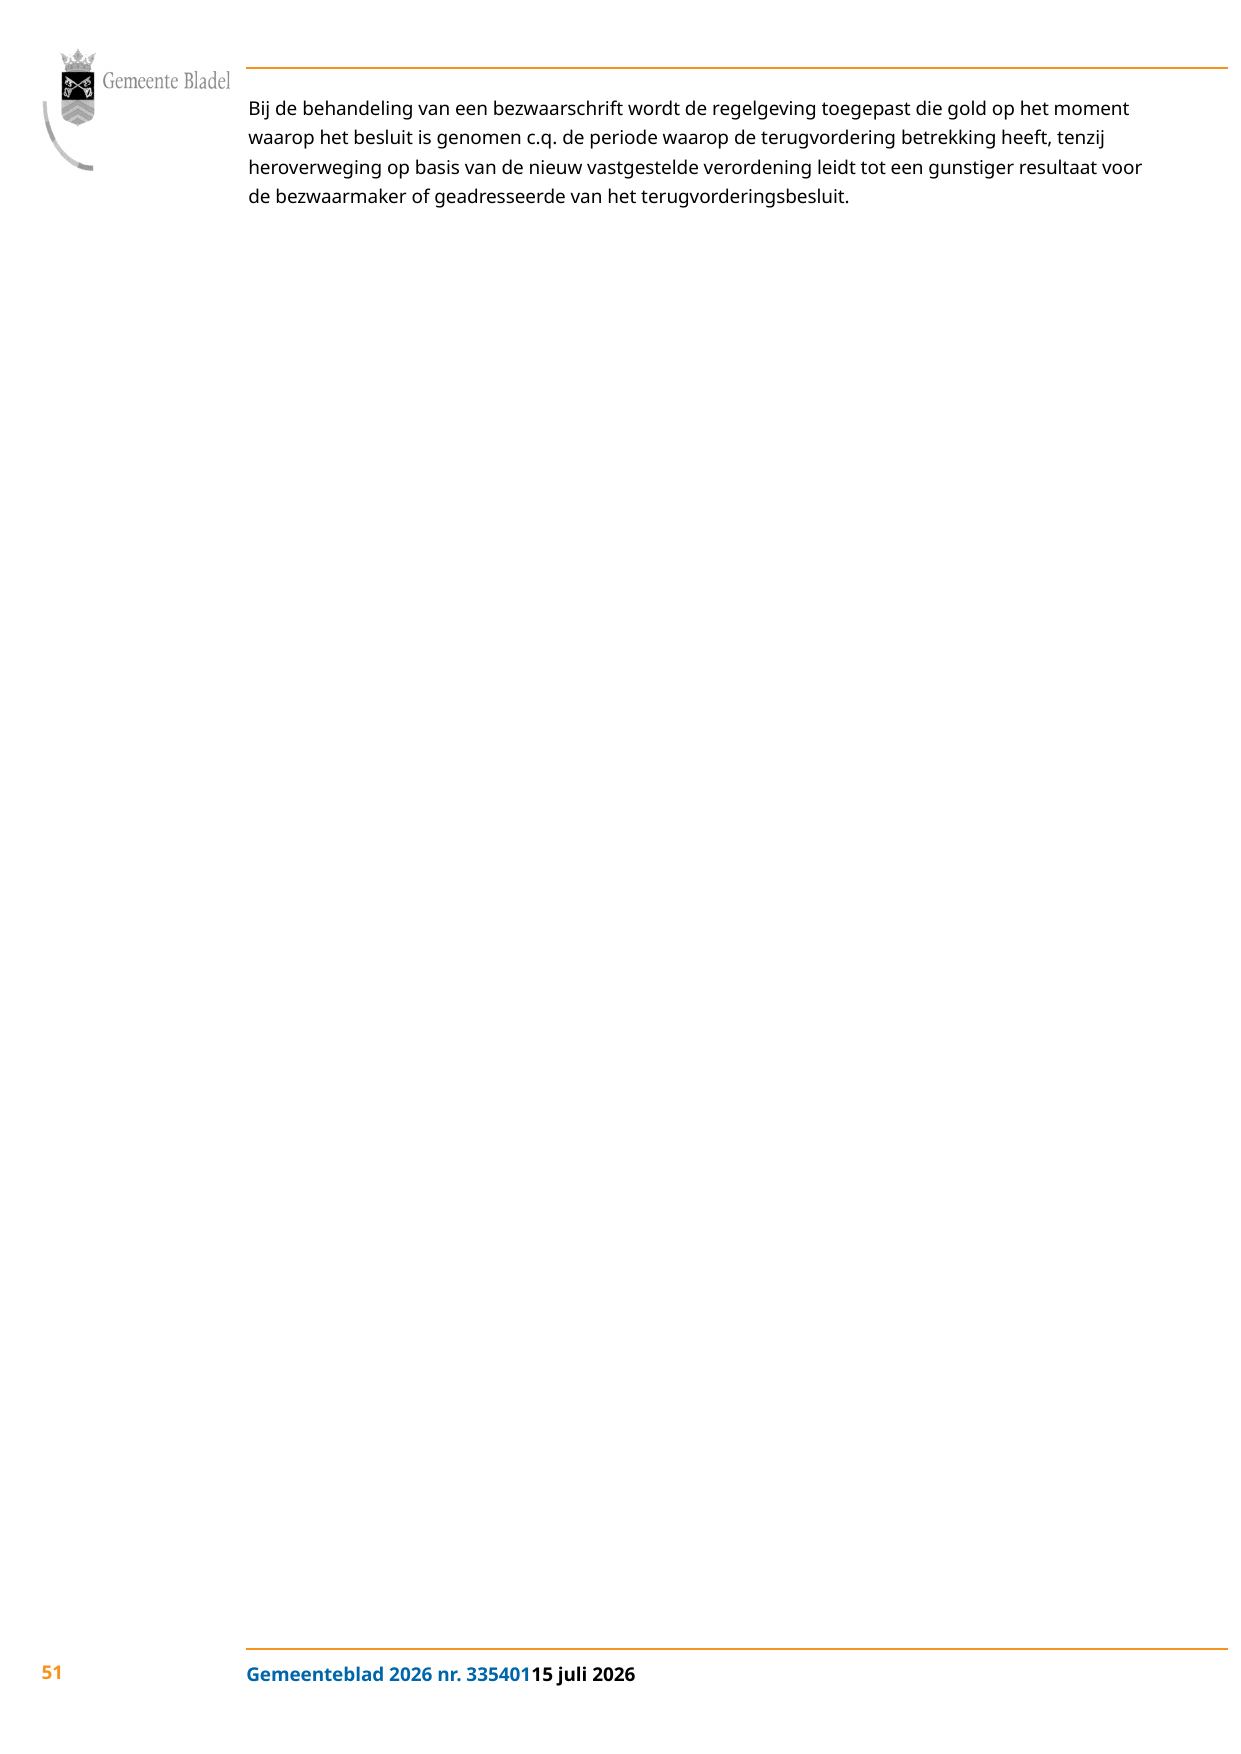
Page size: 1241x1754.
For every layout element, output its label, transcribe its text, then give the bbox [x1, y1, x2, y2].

picture [41, 47, 231, 172]
text Bij de behandeling van een bezwaarschrift wordt de regelgeving toegepast die gold op het moment waarop het besluit is genomen c.q. de periode waarop de terugvordering betrekking heeft, tenzij heroverweging op basis van de nieuw vastgestelde verordening leidt tot een gunstiger resultaat voor de bezwaarmaker of geadresseerde van het terugvorderingsbesluit. [248, 95, 1152, 209]
